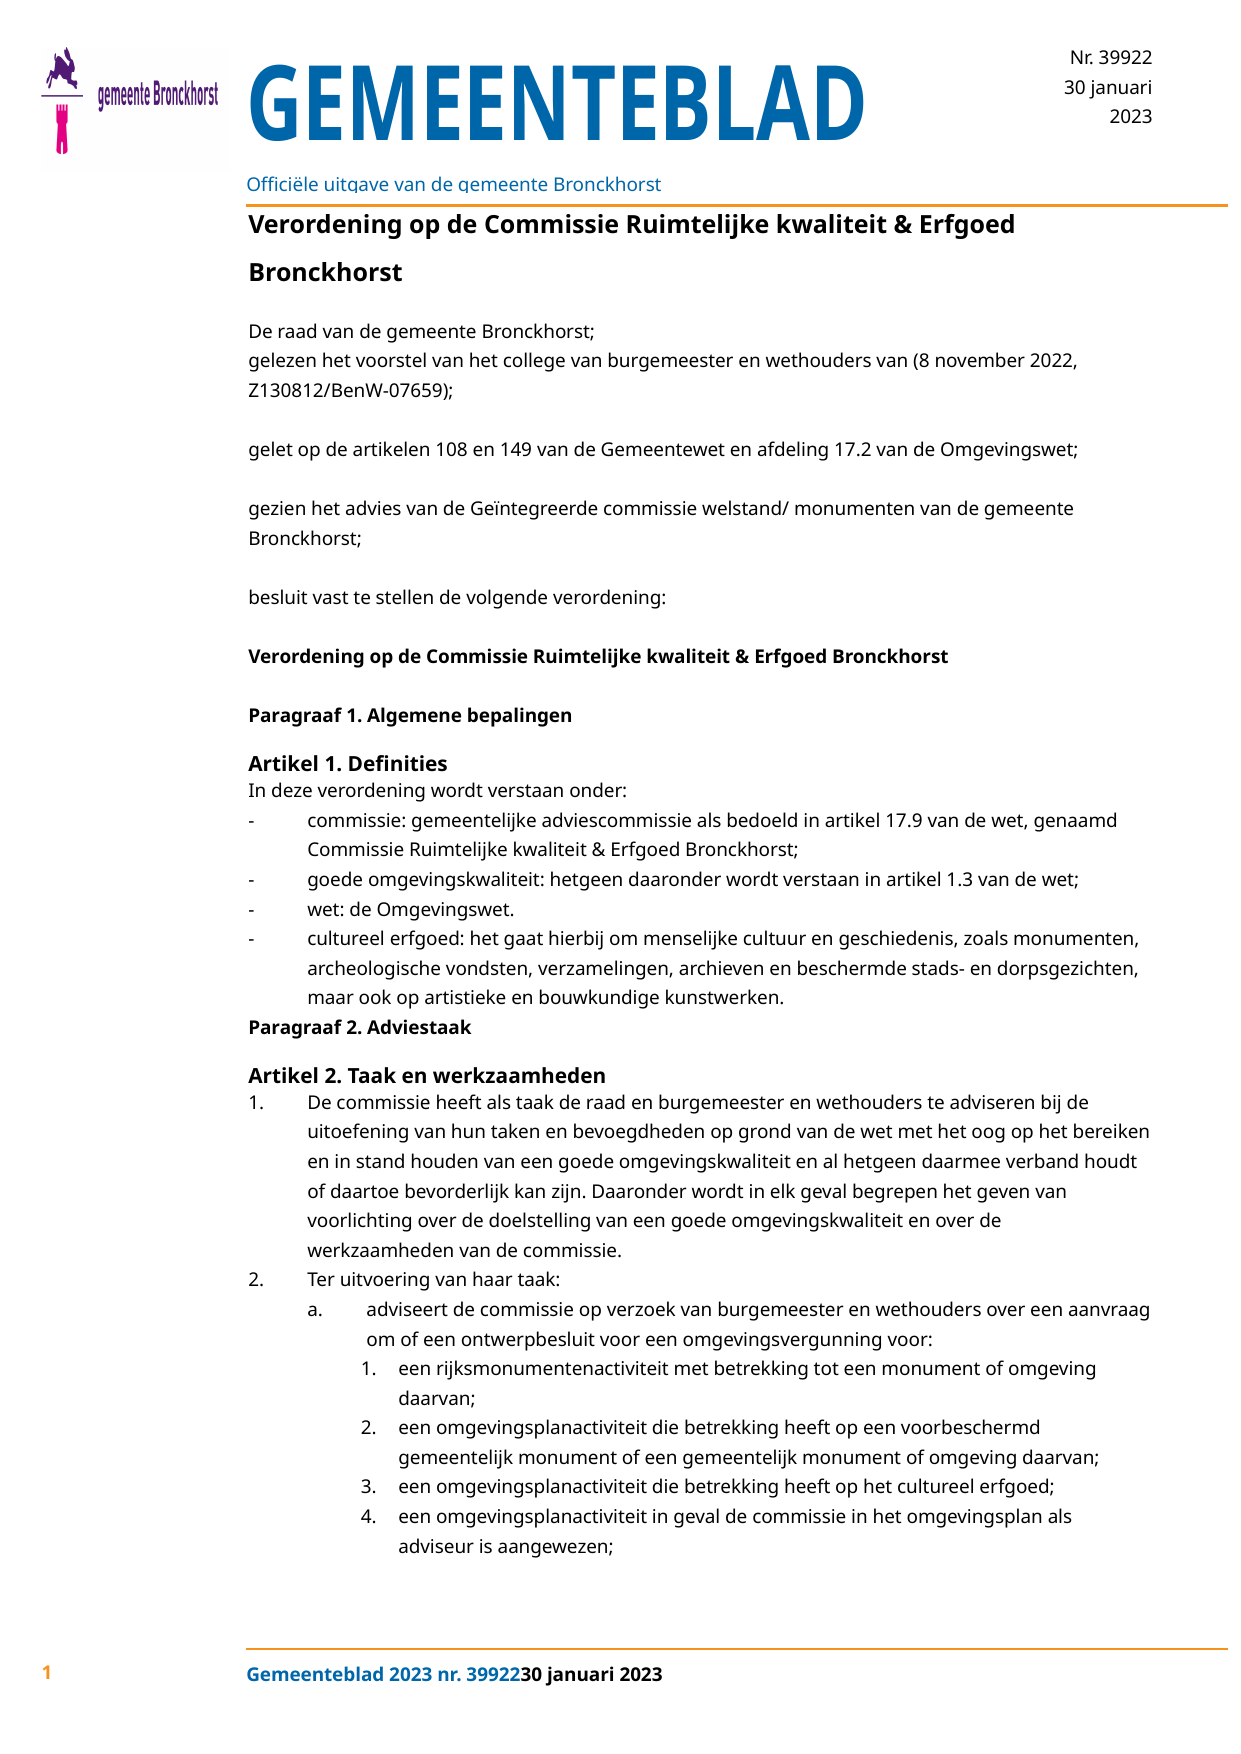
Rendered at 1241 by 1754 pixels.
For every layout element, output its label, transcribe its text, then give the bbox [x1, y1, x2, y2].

list Ter uitvoering van haar taak: [248, 1267, 1152, 1292]
text besluit vast te stellen de volgende verordening: [248, 584, 1152, 610]
text De raad van de gemeente Bronckhorst; [248, 318, 1152, 344]
list een omgevingsplanactiviteit die betrekking heeft op het cultureel erfgoed; [361, 1474, 1152, 1499]
text In deze verordening wordt verstaan onder: [248, 777, 1152, 803]
text gezien het advies van de Geïntegreerde commissie welstand/ monumenten van de gemeente Bronckhorst; [248, 495, 1152, 551]
text Paragraaf 2. Adviestaak [248, 1014, 1152, 1040]
list wet: de Omgevingswet. [248, 896, 1152, 922]
list een omgevingsplanactiviteit in geval de commissie in het omgevingsplan als adviseur is aangewezen; [361, 1503, 1152, 1559]
text Artikel 2. Taak en werkzaamheden [248, 1061, 1152, 1089]
text gelet op de artikelen 108 en 149 van de Gemeentewet en afdeling 17.2 van de Omgevingswet; [248, 436, 1152, 462]
list een omgevingsplanactiviteit die betrekking heeft op een voorbeschermd gemeentelijk monument of een gemeentelijk monument of omgeving daarvan; [361, 1414, 1152, 1470]
list commissie: gemeentelijke adviescommissie als bedoeld in artikel 17.9 van de wet, genaamd Commissie Ruimtelijke kwaliteit & Erfgoed Bronckhorst; [248, 807, 1152, 862]
text gelezen het voorstel van het college van burgemeester en wethouders van (8 november 2022, Z130812/BenW-07659); [248, 347, 1152, 403]
list een rijksmonumentenactiviteit met betrekking tot een monument of omgeving daarvan; [361, 1355, 1152, 1411]
text Verordening op de Commissie Ruimtelijke kwaliteit & Erfgoed Bronckhorst [248, 643, 1152, 669]
list adviseert de commissie op verzoek van burgemeester en wethouders over een aanvraag om of een ontwerpbesluit voor een omgevingsvergunning voor: [307, 1296, 1152, 1352]
list cultureel erfgoed: het gaat hierbij om menselijke cultuur en geschiedenis, zoals monumenten, archeologische vondsten, verzamelingen, archieven en beschermde stads- en dorpsgezichten, maar ook op artistieke en bouwkundige kunstwerken. [248, 925, 1152, 1010]
list De commissie heeft als taak de raad en burgemeester en wethouders te adviseren bij de uitoefening van hun taken en bevoegdheden op grond van de wet met het oog op het bereiken en in stand houden van een goede omgevingskwaliteit en al hetgeen daarmee verband houdt of daartoe bevorderlijk kan zijn. Daaronder wordt in elk geval begrepen het geven van voorlichting over de doelstelling van een goede omgevingskwaliteit en over de werkzaamheden van de commissie. [248, 1089, 1152, 1263]
picture [41, 47, 231, 172]
text Paragraaf 1. Algemene bepalingen [248, 702, 1152, 728]
text Artikel 1. Definities [248, 749, 1152, 777]
text Verordening op de Commissie Ruimtelijke kwaliteit & Erfgoed Bronckhorst [248, 207, 1152, 288]
list goede omgevingskwaliteit: hetgeen daaronder wordt verstaan in artikel 1.3 van de wet; [248, 866, 1152, 892]
